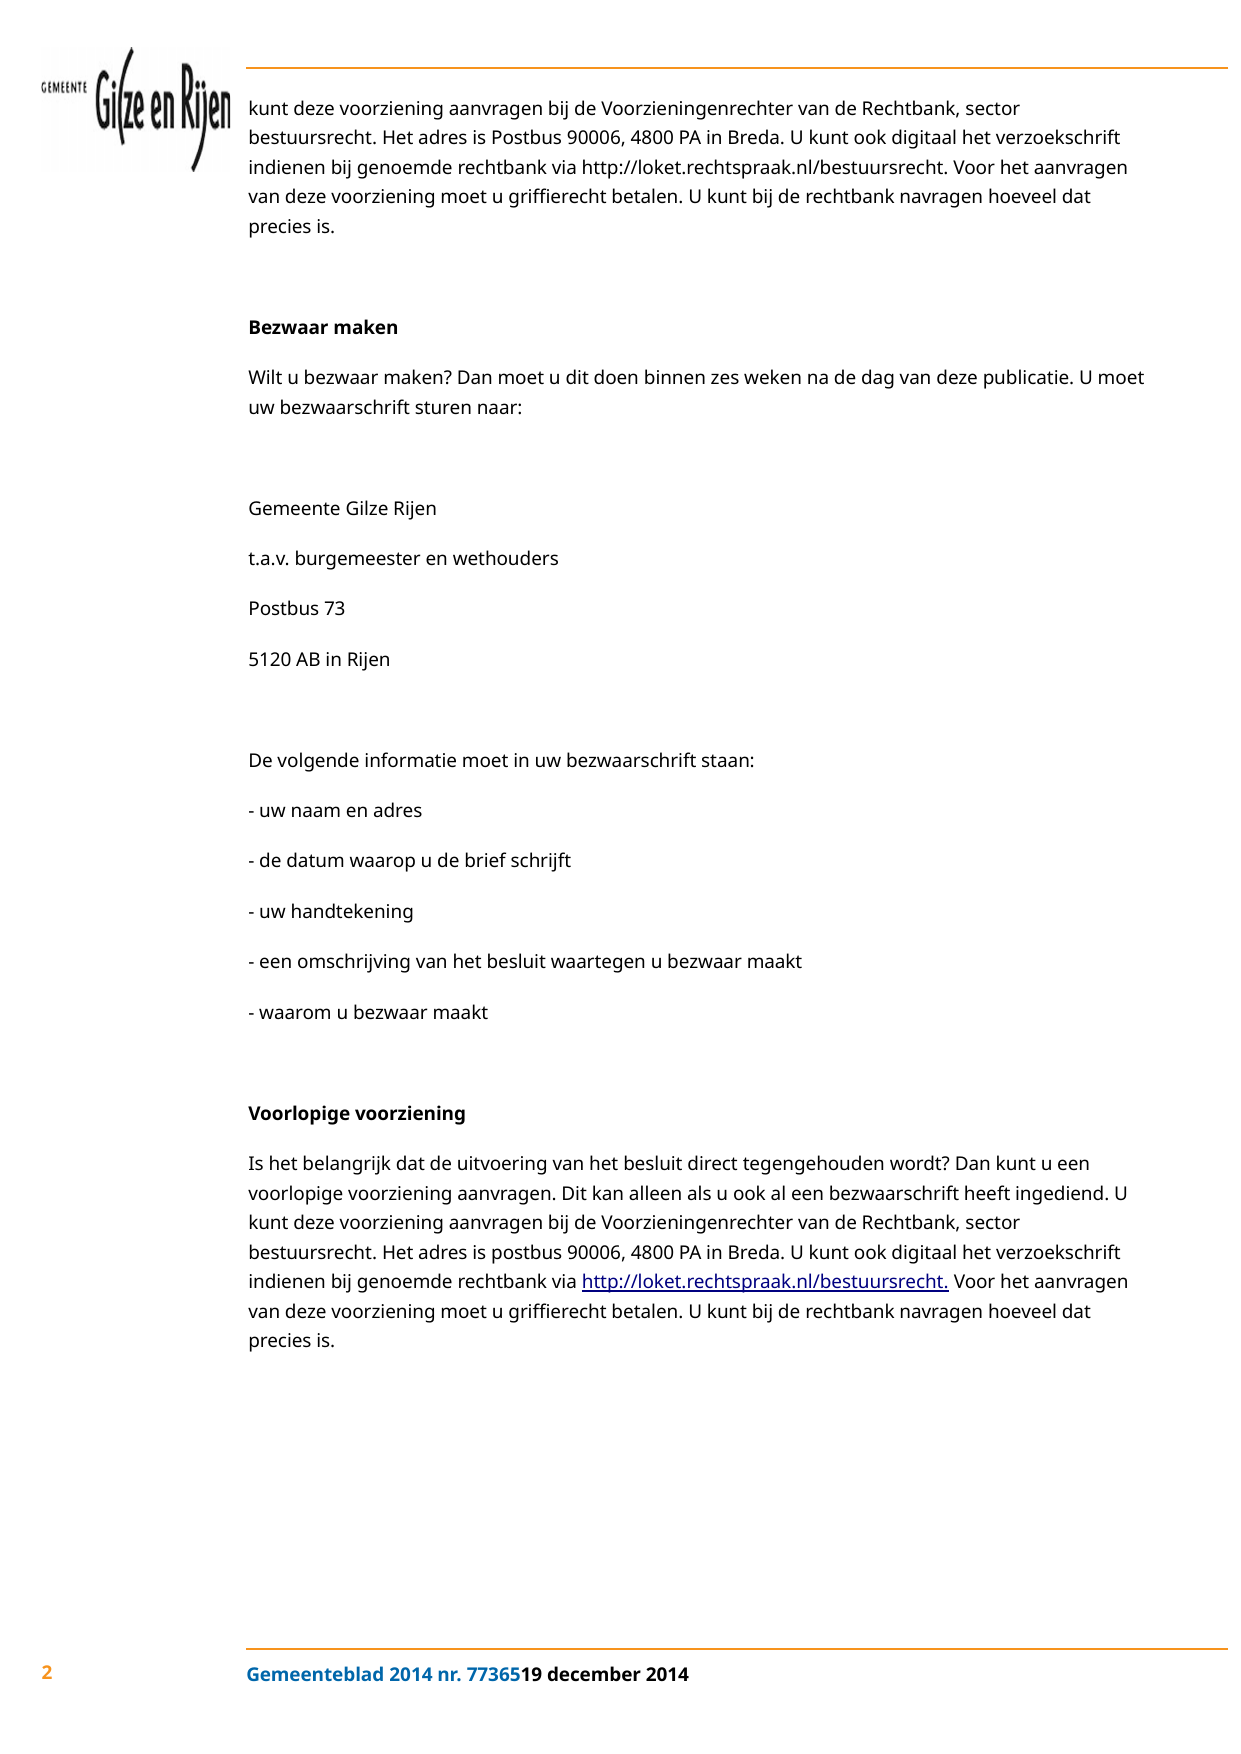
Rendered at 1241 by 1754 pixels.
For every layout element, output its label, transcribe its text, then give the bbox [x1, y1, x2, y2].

text - de datum waarop u de brief schrijft [248, 848, 1152, 873]
text 5120 AB in Rijen [248, 646, 1152, 672]
text Voorlopige voorziening [248, 1100, 1152, 1126]
picture [41, 47, 231, 172]
text t.a.v. burgemeester en wethouders [248, 545, 1152, 571]
text - waarom u bezwaar maakt [248, 999, 1152, 1025]
text De volgende informatie moet in uw bezwaarschrift staan: [248, 747, 1152, 773]
text Wilt u bezwaar maken? Dan moet u dit doen binnen zes weken na de dag van deze publicatie. U moet uw bezwaarschrift sturen naar: [248, 364, 1152, 420]
text Bezwaar maken [248, 314, 1152, 340]
text Gemeente Gilze Rijen [248, 495, 1152, 521]
text - uw naam en adres [248, 797, 1152, 823]
text Is het belangrijk dat de uitvoering van het besluit direct tegengehouden wordt? Dan kunt u een voorlopige voorziening aanvragen. Dit kan alleen als u ook al een bezwaarschrift heeft ingediend. U kunt deze voorziening aanvragen bij de Voorzieningenrechter van de Rechtbank, sector bestuursrecht. Het adres is postbus 90006, 4800 PA in Breda. U kunt ook digitaal het verzoekschrift indienen bij genoemde rechtbank via http://loket.rechtspraak.nl/bestuursrecht. Voor het aanvragen van deze voorziening moet u griffierecht betalen. U kunt bij de rechtbank navragen hoeveel dat precies is. [248, 1150, 1152, 1353]
text kunt deze voorziening aanvragen bij de Voorzieningenrechter van de Rechtbank, sector bestuursrecht. Het adres is Postbus 90006, 4800 PA in Breda. U kunt ook digitaal het verzoekschrift indienen bij genoemde rechtbank via http://loket.rechtspraak.nl/bestuursrecht. Voor het aanvragen van deze voorziening moet u griffierecht betalen. U kunt bij de rechtbank navragen hoeveel dat precies is. [248, 95, 1152, 239]
text Postbus 73 [248, 596, 1152, 621]
text - uw handtekening [248, 898, 1152, 924]
text - een omschrijving van het besluit waartegen u bezwaar maakt [248, 948, 1152, 974]
